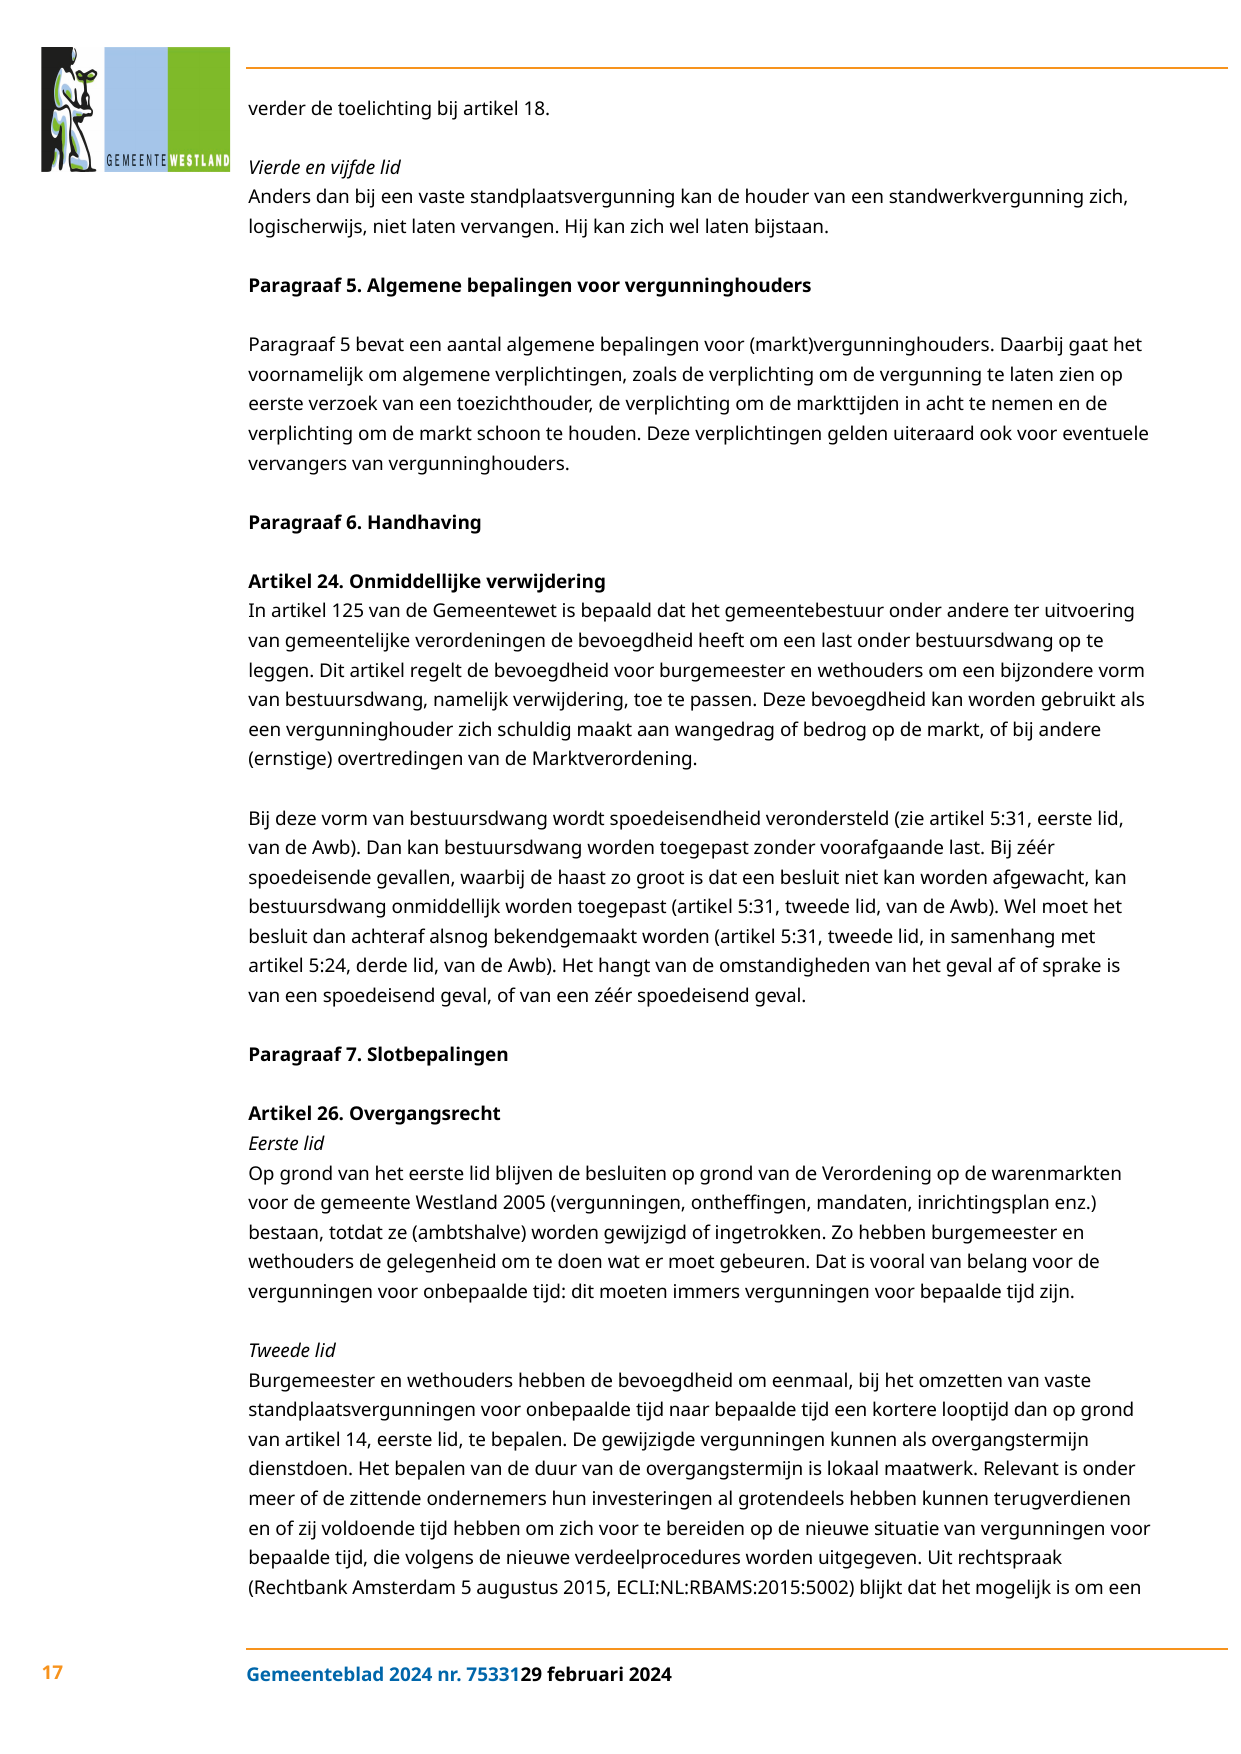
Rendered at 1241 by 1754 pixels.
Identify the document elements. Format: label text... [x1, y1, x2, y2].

text verder de toelichting bij artikel 18. [248, 95, 1152, 121]
text Artikel 24. Onmiddellijke verwijdering [248, 568, 1152, 594]
picture [41, 47, 231, 172]
text Vierde en vijfde lid [248, 154, 1152, 180]
text Artikel 26. Overgangsrecht [248, 1101, 1152, 1126]
text Eerste lid [248, 1130, 1152, 1156]
text Tweede lid [248, 1337, 1152, 1363]
text In artikel 125 van de Gemeentewet is bepaald dat het gemeentebestuur onder andere ter uitvoering van gemeentelijke verordeningen de bevoegdheid heeft om een last onder bestuursdwang op te leggen. Dit artikel regelt de bevoegdheid voor burgemeester en wethouders om een bijzondere vorm van bestuursdwang, namelijk verwijdering, toe te passen. Deze bevoegdheid kan worden gebruikt als een vergunninghouder zich schuldig maakt aan wangedrag of bedrog op de markt, of bij andere (ernstige) overtredingen van de Marktverordening. [248, 598, 1152, 771]
text Bij deze vorm van bestuursdwang wordt spoedeisendheid verondersteld (zie artikel 5:31, eerste lid, van de Awb). Dan kan bestuursdwang worden toegepast zonder voorafgaande last. Bij zéér spoedeisende gevallen, waarbij de haast zo groot is dat een besluit niet kan worden afgewacht, kan bestuursdwang onmiddellijk worden toegepast (artikel 5:31, tweede lid, van de Awb). Wel moet het besluit dan achteraf alsnog bekendgemaakt worden (artikel 5:31, tweede lid, in samenhang met artikel 5:24, derde lid, van de Awb). Het hangt van de omstandigheden van het geval af of sprake is van een spoedeisend geval, of van een zéér spoedeisend geval. [248, 805, 1152, 1008]
text Paragraaf 5 bevat een aantal algemene bepalingen voor (markt)vergunninghouders. Daarbij gaat het voornamelijk om algemene verplichtingen, zoals de verplichting om de vergunning te laten zien op eerste verzoek van een toezichthouder, de verplichting om de markttijden in acht te nemen en de verplichting om de markt schoon te houden. Deze verplichtingen gelden uiteraard ook voor eventuele vervangers van vergunninghouders. [248, 331, 1152, 476]
text Op grond van het eerste lid blijven de besluiten op grond van de Verordening op de warenmarkten voor de gemeente Westland 2005 (vergunningen, ontheffingen, mandaten, inrichtingsplan enz.) bestaan, totdat ze (ambtshalve) worden gewijzigd of ingetrokken. Zo hebben burgemeester en wethouders de gelegenheid om te doen wat er moet gebeuren. Dat is vooral van belang voor de vergunningen voor onbepaalde tijd: dit moeten immers vergunningen voor bepaalde tijd zijn. [248, 1160, 1152, 1304]
text Paragraaf 5. Algemene bepalingen voor vergunninghouders [248, 272, 1152, 298]
text Anders dan bij een vaste standplaatsvergunning kan de houder van een standwerkvergunning zich, logischerwijs, niet laten vervangen. Hij kan zich wel laten bijstaan. [248, 183, 1152, 239]
text Burgemeester en wethouders hebben de bevoegdheid om eenmaal, bij het omzetten van vaste standplaatsvergunningen voor onbepaalde tijd naar bepaalde tijd een kortere looptijd dan op grond van artikel 14, eerste lid, te bepalen. De gewijzigde vergunningen kunnen als overgangstermijn dienstdoen. Het bepalen van de duur van de overgangstermijn is lokaal maatwerk. Relevant is onder meer of de zittende ondernemers hun investeringen al grotendeels hebben kunnen terugverdienen en of zij voldoende tijd hebben om zich voor te bereiden op de nieuwe situatie van vergunningen voor bepaalde tijd, die volgens de nieuwe verdeelprocedures worden uitgegeven. Uit rechtspraak (Rechtbank Amsterdam 5 augustus 2015, ECLI:NL:RBAMS:2015:5002) blijkt dat het mogelijk is om een [248, 1367, 1152, 1600]
text Paragraaf 7. Slotbepalingen [248, 1041, 1152, 1067]
text Paragraaf 6. Handhaving [248, 509, 1152, 535]
